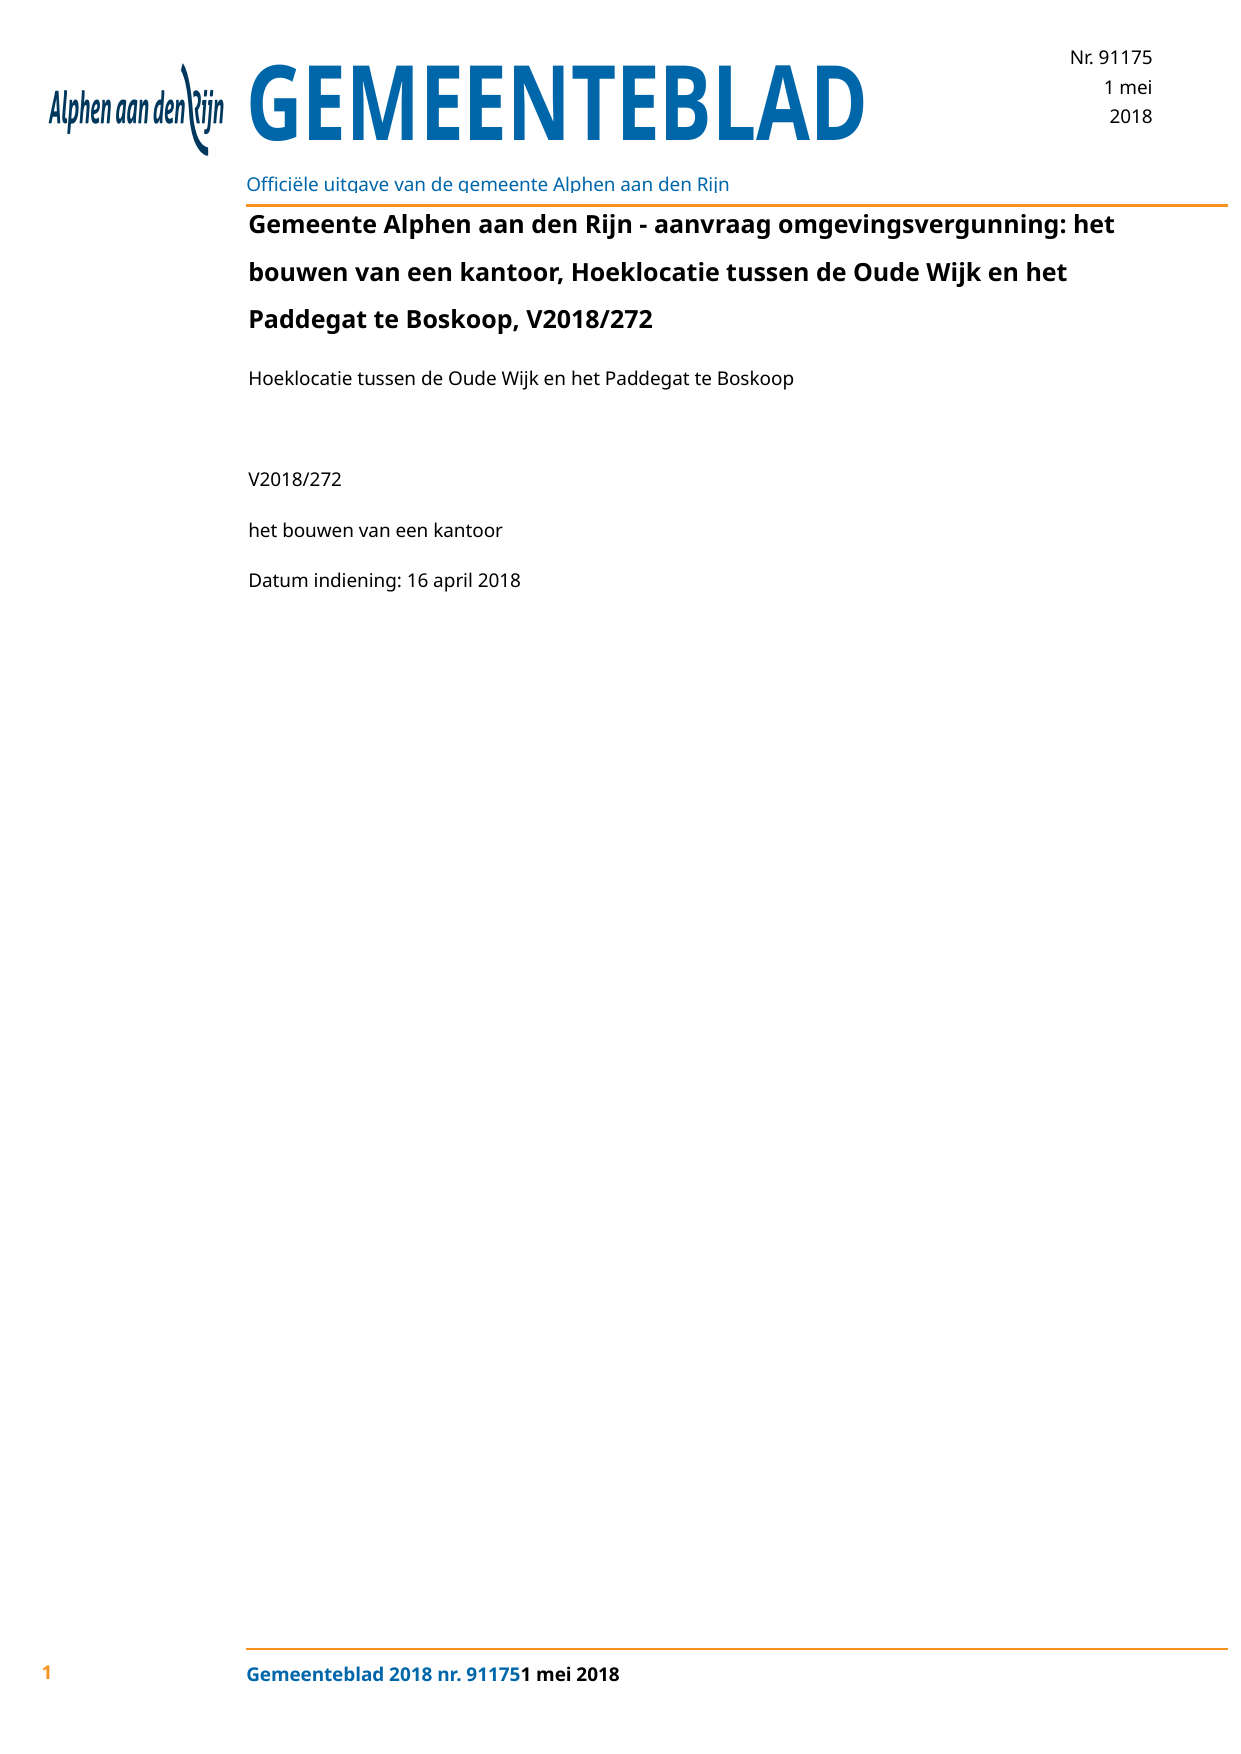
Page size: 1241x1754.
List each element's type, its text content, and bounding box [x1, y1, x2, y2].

text Gemeente Alphen aan den Rijn - aanvraag omgevingsvergunning: het bouwen van een kantoor, Hoeklocatie tussen de Oude Wijk en het Paddegat te Boskoop, V2018/272 [248, 207, 1152, 336]
text Hoeklocatie tussen de Oude Wijk en het Paddegat te Boskoop [248, 366, 1152, 391]
text het bouwen van een kantoor [248, 517, 1152, 542]
picture [41, 47, 231, 172]
text Datum indiening: 16 april 2018 [248, 567, 1152, 593]
text V2018/272 [248, 466, 1152, 492]
